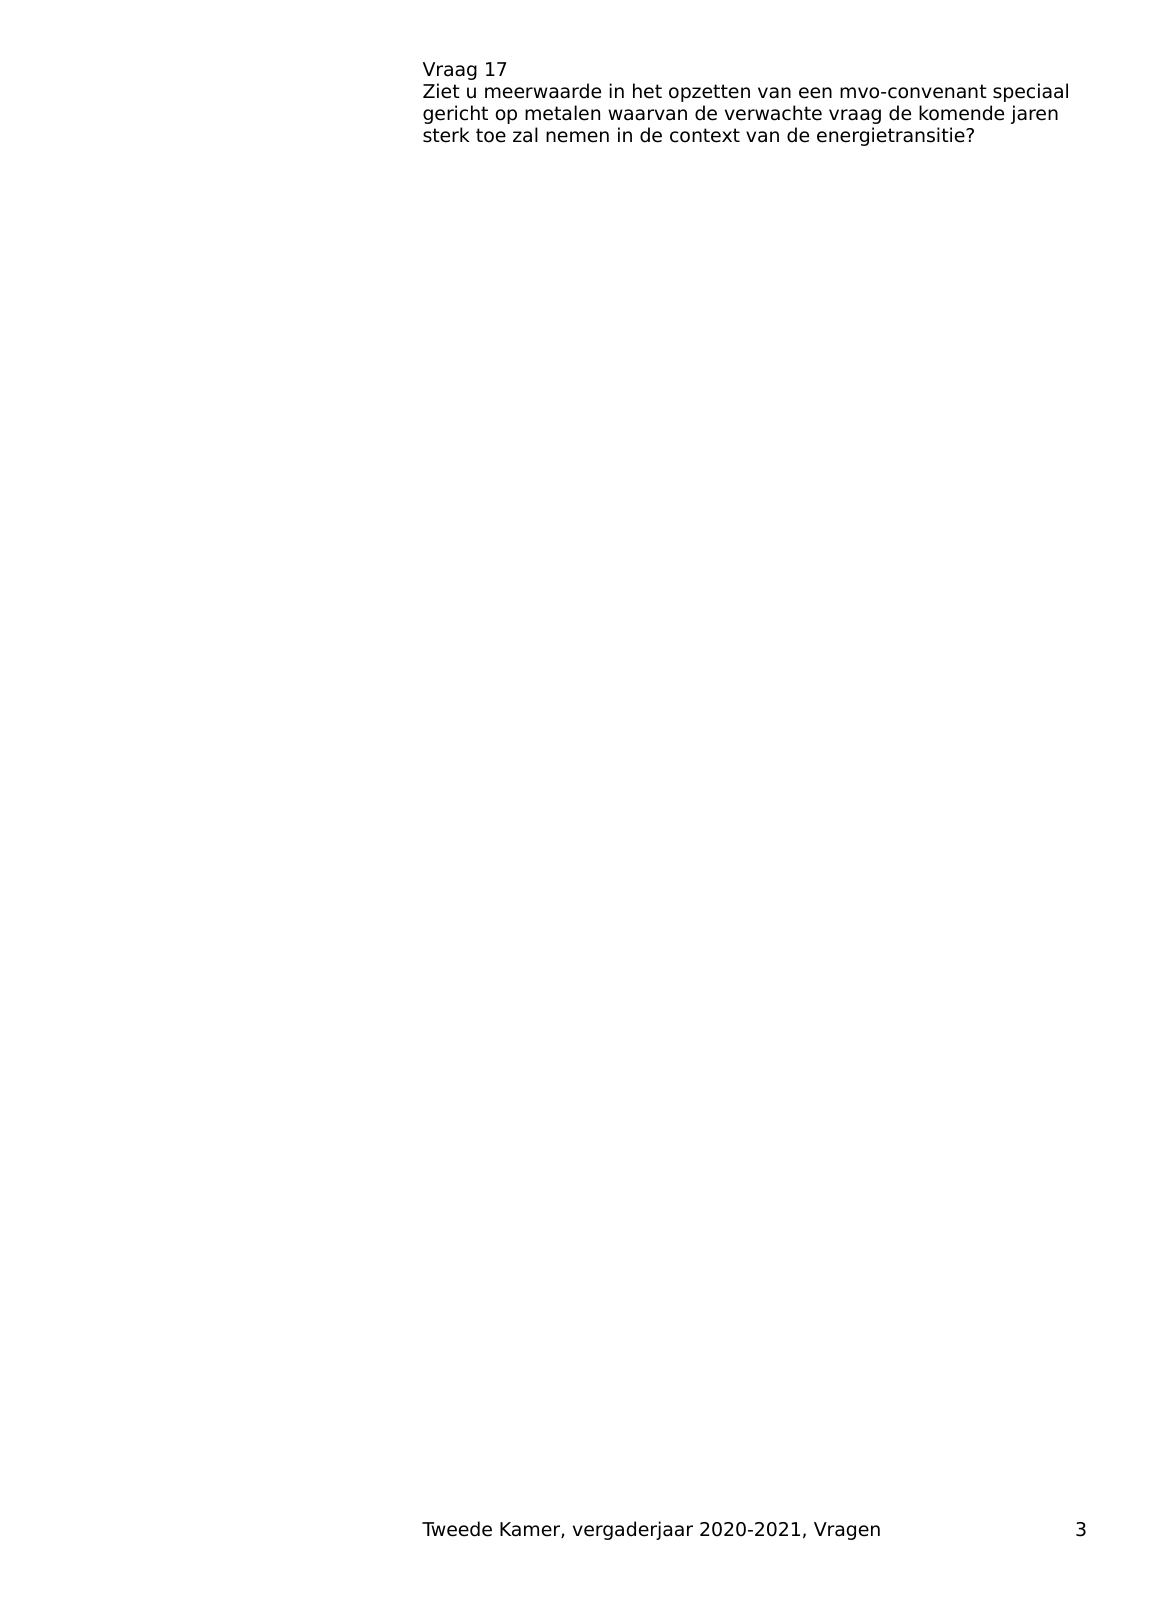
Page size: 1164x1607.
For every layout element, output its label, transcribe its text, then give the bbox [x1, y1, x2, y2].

text Ziet u meerwaarde in het opzetten van een mvo-convenant speciaal gericht op metalen waarvan de verwachte vraag de komende jaren sterk toe zal nemen in de context van de energietransitie? [422, 81, 1087, 147]
text Vraag 17 [422, 59, 1087, 81]
